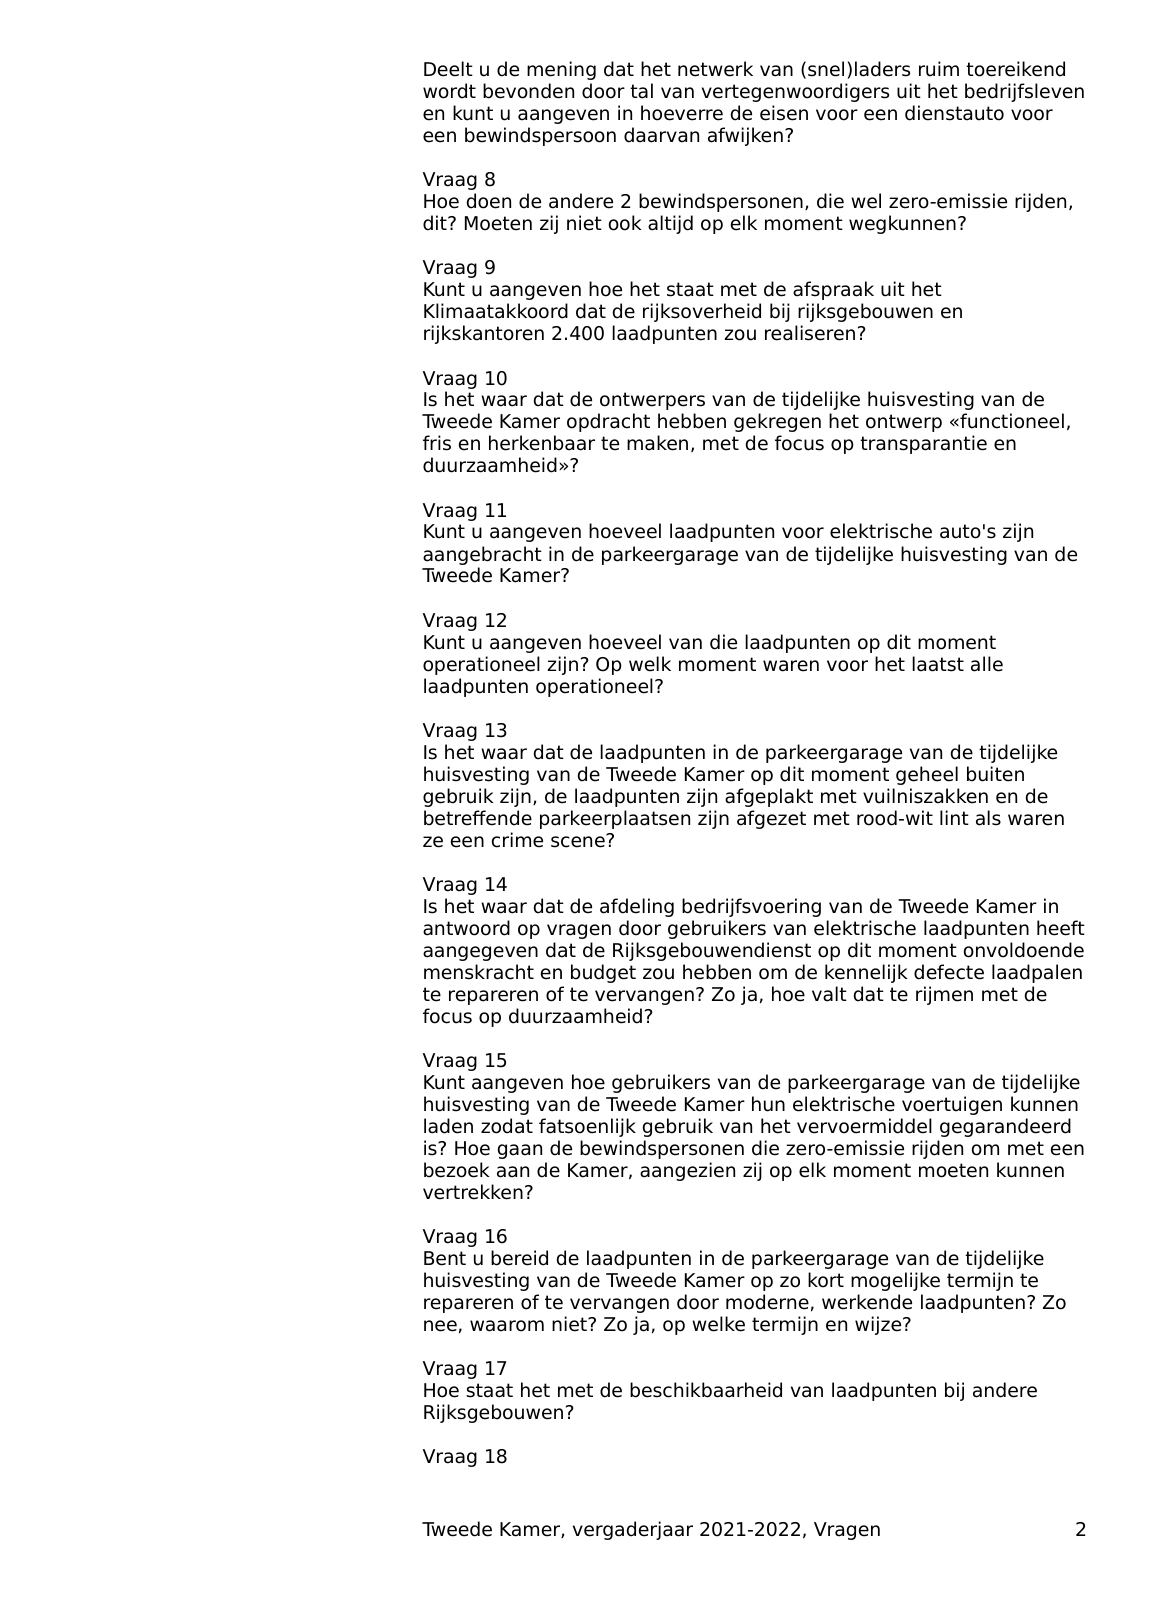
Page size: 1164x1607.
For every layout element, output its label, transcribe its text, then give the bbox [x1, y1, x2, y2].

text Vraag 15 [422, 1050, 1087, 1072]
text Vraag 10 [422, 367, 1087, 389]
text Vraag 14 [422, 874, 1087, 896]
text Vraag 17 [422, 1358, 1087, 1380]
text Kunt u aangeven hoe het staat met de afspraak uit het Klimaatakkoord dat de rijksoverheid bij rijksgebouwen en rijkskantoren 2.400 laadpunten zou realiseren? [422, 279, 1087, 345]
text Vraag 13 [422, 720, 1087, 742]
text Is het waar dat de laadpunten in de parkeergarage van de tijdelijke huisvesting van de Tweede Kamer op dit moment geheel buiten gebruik zijn, de laadpunten zijn afgeplakt met vuilniszakken en de betreffende parkeerplaatsen zijn afgezet met rood-wit lint als waren ze een crime scene? [422, 742, 1087, 852]
text Vraag 8 [422, 169, 1087, 191]
text Vraag 12 [422, 609, 1087, 632]
text Hoe doen de andere 2 bewindspersonen, die wel zero-emissie rijden, dit? Moeten zij niet ook altijd op elk moment wegkunnen? [422, 191, 1087, 235]
text Vraag 11 [422, 499, 1087, 521]
text Vraag 16 [422, 1226, 1087, 1248]
text Deelt u de mening dat het netwerk van (snel)laders ruim toereikend wordt bevonden door tal van vertegenwoordigers uit het bedrijfsleven en kunt u aangeven in hoeverre de eisen voor een dienstauto voor een bewindspersoon daarvan afwijken? [422, 59, 1087, 147]
text Vraag 18 [422, 1446, 1087, 1468]
text Bent u bereid de laadpunten in de parkeergarage van de tijdelijke huisvesting van de Tweede Kamer op zo kort mogelijke termijn te repareren of te vervangen door moderne, werkende laadpunten? Zo nee, waarom niet? Zo ja, op welke termijn en wijze? [422, 1248, 1087, 1336]
text Kunt u aangeven hoeveel van die laadpunten op dit moment operationeel zijn? Op welk moment waren voor het laatst alle laadpunten operationeel? [422, 632, 1087, 697]
text Kunt u aangeven hoeveel laadpunten voor elektrische auto's zijn aangebracht in de parkeergarage van de tijdelijke huisvesting van de Tweede Kamer? [422, 521, 1087, 587]
text Is het waar dat de ontwerpers van de tijdelijke huisvesting van de Tweede Kamer opdracht hebben gekregen het ontwerp «functioneel, fris en herkenbaar te maken, met de focus op transparantie en duurzaamheid»? [422, 389, 1087, 477]
text Is het waar dat de afdeling bedrijfsvoering van de Tweede Kamer in antwoord op vragen door gebruikers van elektrische laadpunten heeft aangegeven dat de Rijksgebouwendienst op dit moment onvoldoende menskracht en budget zou hebben om de kennelijk defecte laadpalen te repareren of te vervangen? Zo ja, hoe valt dat te rijmen met de focus op duurzaamheid? [422, 896, 1087, 1028]
text Vraag 9 [422, 257, 1087, 279]
text Hoe staat het met de beschikbaarheid van laadpunten bij andere Rijksgebouwen? [422, 1380, 1087, 1424]
text Kunt aangeven hoe gebruikers van de parkeergarage van de tijdelijke huisvesting van de Tweede Kamer hun elektrische voertuigen kunnen laden zodat fatsoenlijk gebruik van het vervoermiddel gegarandeerd is? Hoe gaan de bewindspersonen die zero-emissie rijden om met een bezoek aan de Kamer, aangezien zij op elk moment moeten kunnen vertrekken? [422, 1072, 1087, 1204]
